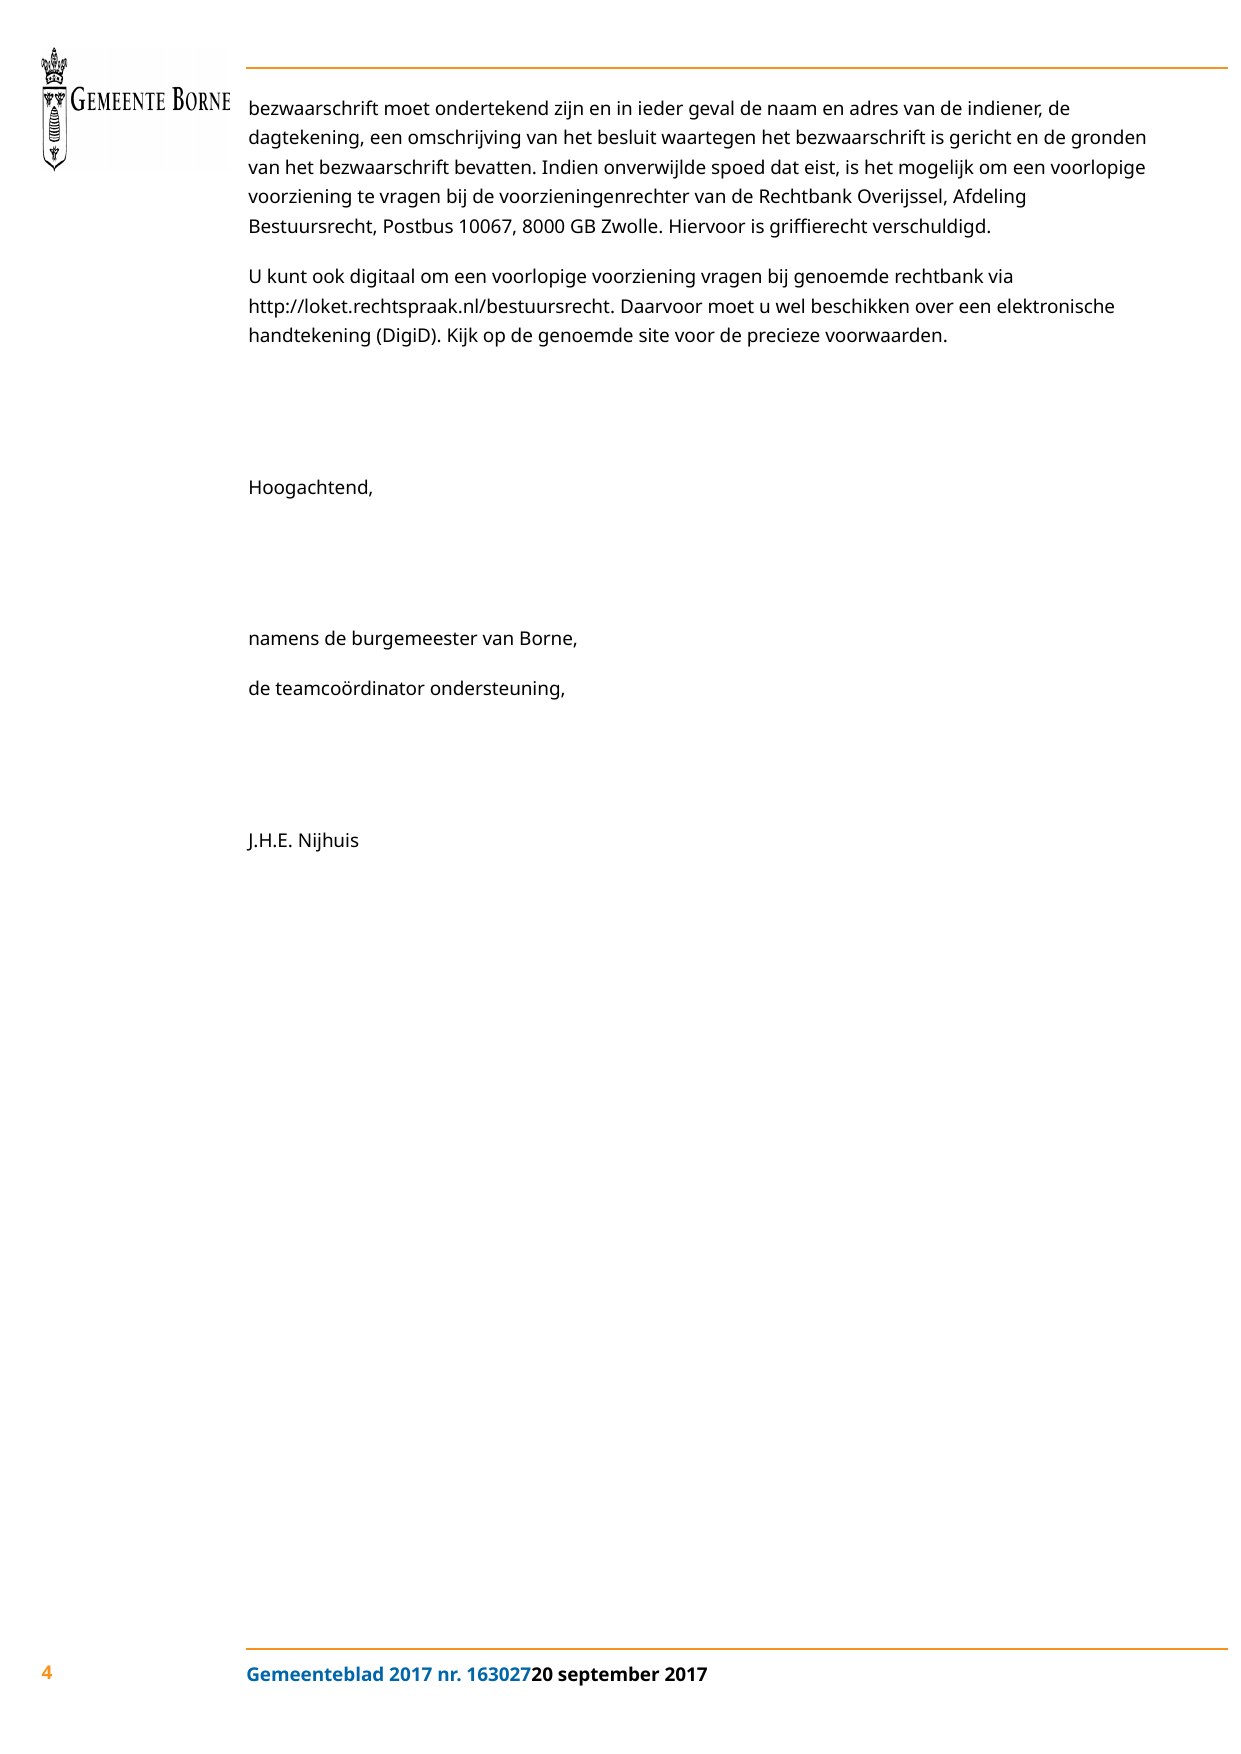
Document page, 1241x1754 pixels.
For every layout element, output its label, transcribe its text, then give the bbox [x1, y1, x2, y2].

text bezwaarschrift moet ondertekend zijn en in ieder geval de naam en adres van de indiener, de dagtekening, een omschrijving van het besluit waartegen het bezwaarschrift is gericht en de gronden van het bezwaarschrift bevatten. Indien onverwijlde spoed dat eist, is het mogelijk om een voorlopige voorziening te vragen bij de voorzieningenrechter van de Rechtbank Overijssel, Afdeling Bestuursrecht, Postbus 10067, 8000 GB Zwolle. Hiervoor is griffierecht verschuldigd. [248, 95, 1152, 239]
text de teamcoördinator ondersteuning, [248, 676, 1152, 701]
text U kunt ook digitaal om een voorlopige voorziening vragen bij genoemde rechtbank via http://loket.rechtspraak.nl/bestuursrecht. Daarvoor moet u wel beschikken over een elektronische hand­tekening (DigiD). Kijk op de genoemde site voor de precieze voorwaarden. [248, 263, 1152, 348]
picture [41, 47, 231, 172]
text Hoogachtend, [248, 474, 1152, 500]
text namens de burgemeester van Borne, [248, 625, 1152, 651]
text J.H.E. Nijhuis [248, 827, 1152, 853]
